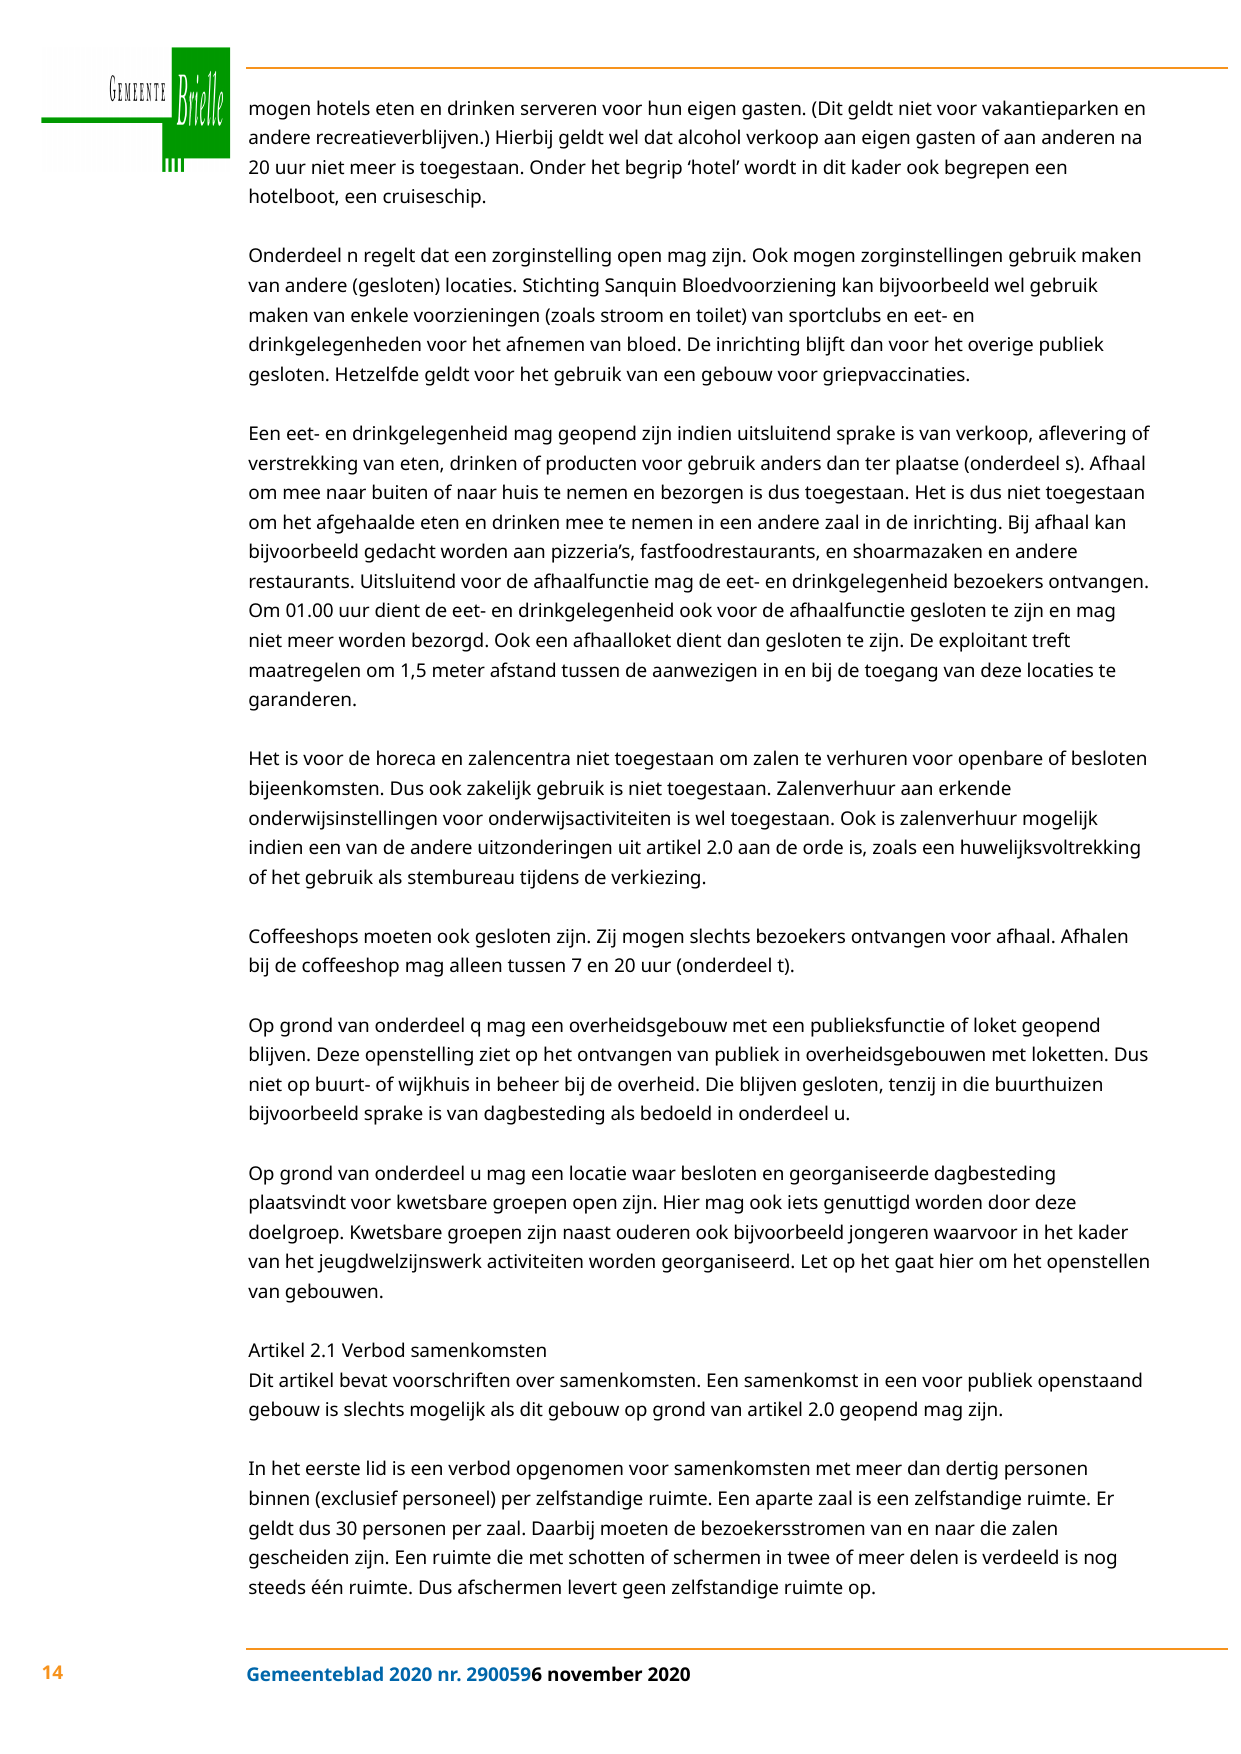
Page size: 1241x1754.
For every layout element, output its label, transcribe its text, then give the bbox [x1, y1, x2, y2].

text Een eet- en drinkgelegenheid mag geopend zijn indien uitsluitend sprake is van verkoop, aflevering of verstrekking van eten, drinken of producten voor gebruik anders dan ter plaatse (onderdeel s). Afhaal om mee naar buiten of naar huis te nemen en bezorgen is dus toegestaan. Het is dus niet toegestaan om het afgehaalde eten en drinken mee te nemen in een andere zaal in de inrichting. Bij afhaal kan bijvoorbeeld gedacht worden aan pizzeria’s, fastfoodrestaurants, en shoarmazaken en andere restaurants. Uitsluitend voor de afhaalfunctie mag de eet- en drinkgelegenheid bezoekers ontvangen. Om 01.00 uur dient de eet- en drinkgelegenheid ook voor de afhaalfunctie gesloten te zijn en mag niet meer worden bezorgd. Ook een afhaalloket dient dan gesloten te zijn. De exploitant treft maatregelen om 1,5 meter afstand tussen de aanwezigen in en bij de toegang van deze locaties te garanderen. [248, 420, 1152, 712]
text mogen hotels eten en drinken serveren voor hun eigen gasten. (Dit geldt niet voor vakantieparken en andere recreatieverblijven.) Hierbij geldt wel dat alcohol verkoop aan eigen gasten of aan anderen na 20 uur niet meer is toegestaan. Onder het begrip ‘hotel’ wordt in dit kader ook begrepen een hotelboot, een cruiseschip. [248, 95, 1152, 209]
picture [41, 47, 231, 172]
text Coffeeshops moeten ook gesloten zijn. Zij mogen slechts bezoekers ontvangen voor afhaal. Afhalen bij de coffeeshop mag alleen tussen 7 en 20 uur (onderdeel t). [248, 923, 1152, 978]
text Dit artikel bevat voorschriften over samenkomsten. Een samenkomst in een voor publiek openstaand gebouw is slechts mogelijk als dit gebouw op grond van artikel 2.0 geopend mag zijn. [248, 1367, 1152, 1422]
text Het is voor de horeca en zalencentra niet toegestaan om zalen te verhuren voor openbare of besloten bijeenkomsten. Dus ook zakelijk gebruik is niet toegestaan. Zalenverhuur aan erkende onderwijsinstellingen voor onderwijsactiviteiten is wel toegestaan. Ook is zalenverhuur mogelijk indien een van de andere uitzonderingen uit artikel 2.0 aan de orde is, zoals een huwelijksvoltrekking of het gebruik als stembureau tijdens de verkiezing. [248, 746, 1152, 890]
text Op grond van onderdeel q mag een overheidsgebouw met een publieksfunctie of loket geopend blijven. Deze openstelling ziet op het ontvangen van publiek in overheidsgebouwen met loketten. Dus niet op buurt- of wijkhuis in beheer bij de overheid. Die blijven gesloten, tenzij in die buurthuizen bijvoorbeeld sprake is van dagbesteding als bedoeld in onderdeel u. [248, 1012, 1152, 1126]
text Op grond van onderdeel u mag een locatie waar besloten en georganiseerde dagbesteding plaatsvindt voor kwetsbare groepen open zijn. Hier mag ook iets genuttigd worden door deze doelgroep. Kwetsbare groepen zijn naast ouderen ook bijvoorbeeld jongeren waarvoor in het kader van het jeugdwelzijnswerk activiteiten worden georganiseerd. Let op het gaat hier om het openstellen van gebouwen. [248, 1160, 1152, 1304]
text Artikel 2.1 Verbod samenkomsten [248, 1337, 1152, 1363]
text In het eerste lid is een verbod opgenomen voor samenkomsten met meer dan dertig personen binnen (exclusief personeel) per zelfstandige ruimte. Een aparte zaal is een zelfstandige ruimte. Er geldt dus 30 personen per zaal. Daarbij moeten de bezoekersstromen van en naar die zalen gescheiden zijn. Een ruimte die met schotten of schermen in twee of meer delen is verdeeld is nog steeds één ruimte. Dus afschermen levert geen zelfstandige ruimte op. [248, 1456, 1152, 1600]
text Onderdeel n regelt dat een zorginstelling open mag zijn. Ook mogen zorginstellingen gebruik maken van andere (gesloten) locaties. Stichting Sanquin Bloedvoorziening kan bijvoorbeeld wel gebruik maken van enkele voorzieningen (zoals stroom en toilet) van sportclubs en eet- en drinkgelegenheden voor het afnemen van bloed. De inrichting blijft dan voor het overige publiek gesloten. Hetzelfde geldt voor het gebruik van een gebouw voor griepvaccinaties. [248, 243, 1152, 387]
